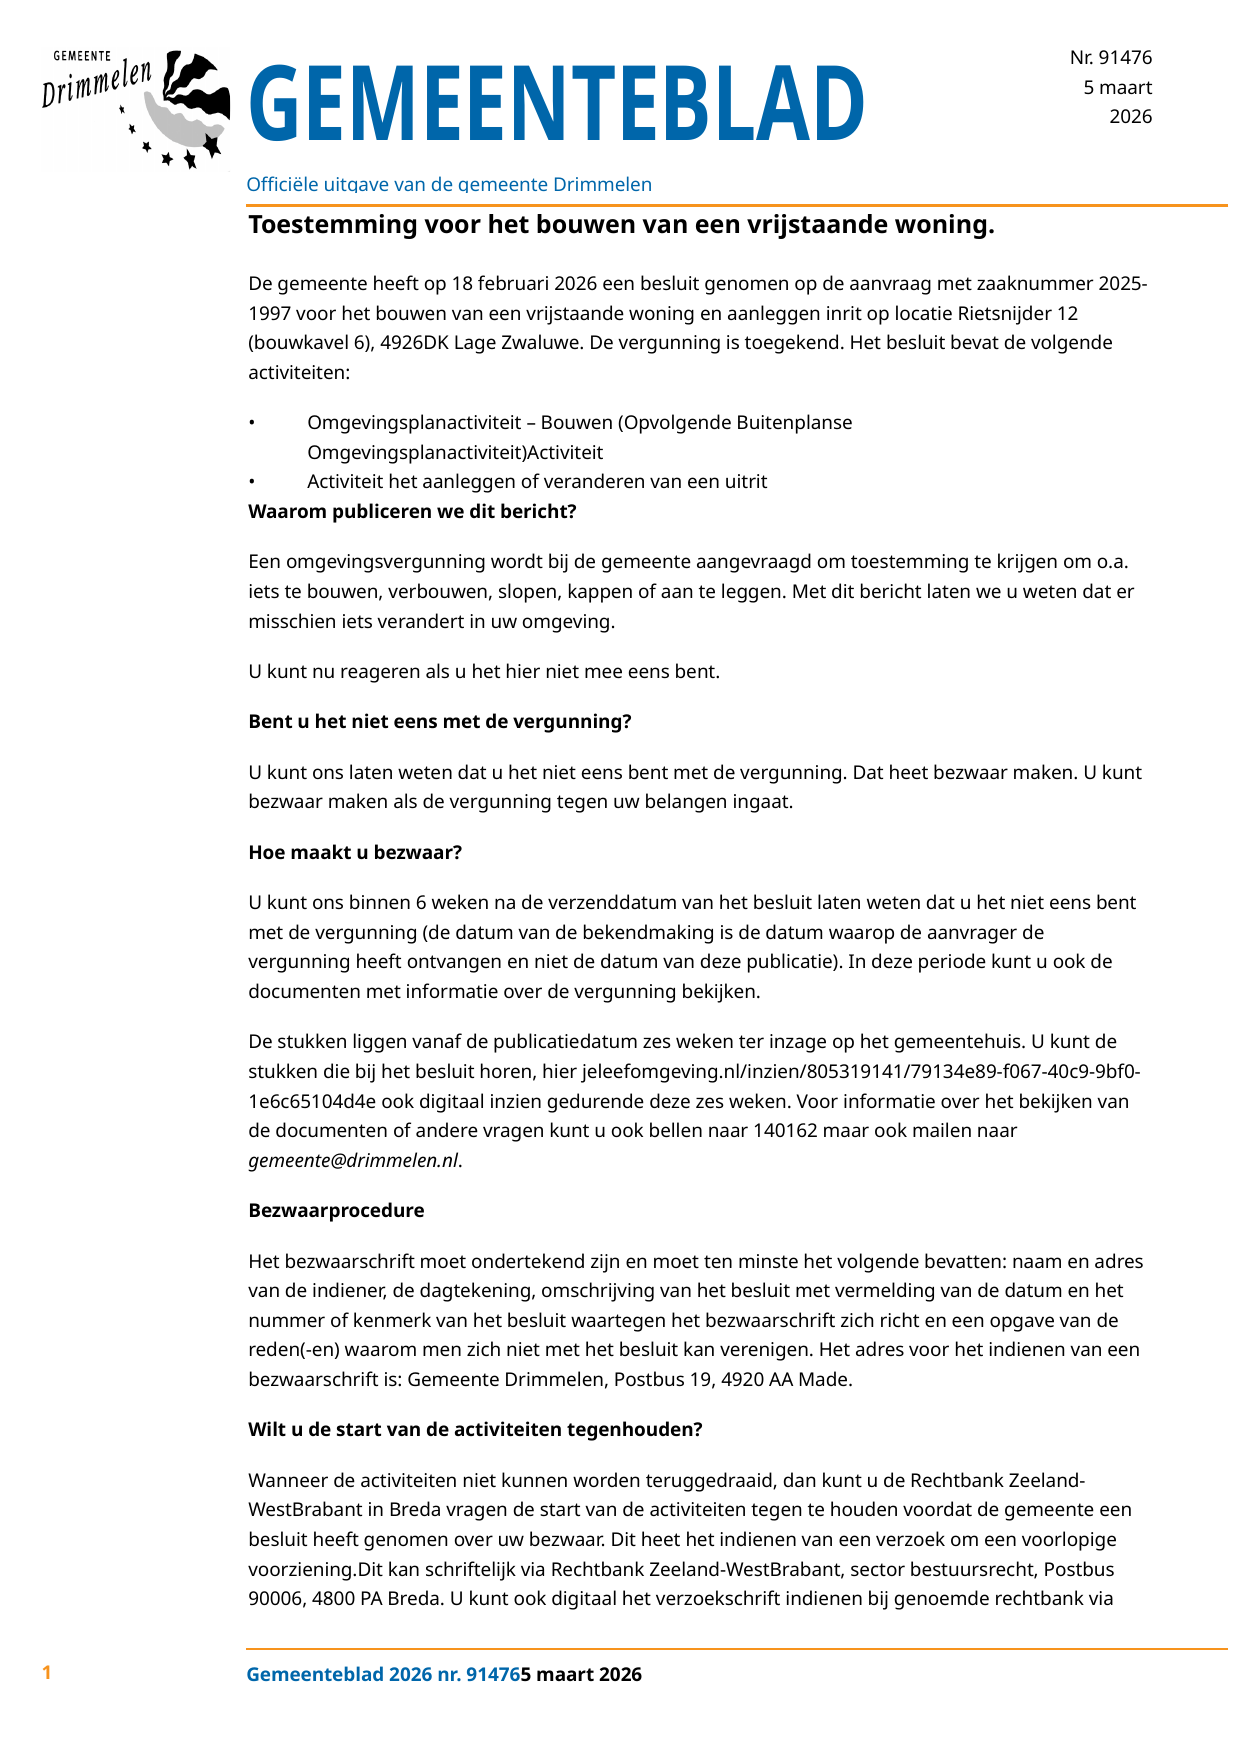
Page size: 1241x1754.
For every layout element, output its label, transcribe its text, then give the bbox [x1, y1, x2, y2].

text De gemeente heeft op 18 februari 2026 een besluit genomen op de aanvraag met zaaknummer 2025-1997 voor het bouwen van een vrijstaande woning en aanleggen inrit op locatie Rietsnijder 12 (bouwkavel 6), 4926DK Lage Zwaluwe. De vergunning is toegekend. Het besluit bevat de volgende activiteiten: [248, 270, 1152, 385]
text De stukken liggen vanaf de publicatiedatum zes weken ter inzage op het gemeentehuis. U kunt de stukken die bij het besluit horen, hier jeleefomgeving.nl/inzien/805319141/79134e89-f067-40c9-9bf0-1e6c65104d4e ook digitaal inzien gedurende deze zes weken. Voor informatie over het bekijken van de documenten of andere vragen kunt u ook bellen naar 140162 maar ook mailen naar gemeente@drimmelen.nl. [248, 1029, 1152, 1173]
text U kunt ons laten weten dat u het niet eens bent met de vergunning. Dat heet bezwaar maken. U kunt bezwaar maken als de vergunning tegen uw belangen ingaat. [248, 759, 1152, 814]
text U kunt ons binnen 6 weken na de verzenddatum van het besluit laten weten dat u het niet eens bent met de vergunning (de datum van de bekendmaking is de datum waarop de aanvrager de vergunning heeft ontvangen en niet de datum van deze publicatie). In deze periode kunt u ook de documenten met informatie over de vergunning bekijken. [248, 889, 1152, 1004]
text Toestemming voor het bouwen van een vrijstaande woning. [248, 207, 1152, 241]
text Wanneer de activiteiten niet kunnen worden teruggedraaid, dan kunt u de Rechtbank Zeeland-WestBrabant in Breda vragen de start van de activiteiten tegen te houden voordat de gemeente een besluit heeft genomen over uw bezwaar. Dit heet het indienen van een verzoek om een voorlopige voorziening.Dit kan schriftelijk via Rechtbank Zeeland-WestBrabant, sector bestuursrecht, Postbus 90006, 4800 PA Breda. U kunt ook digitaal het verzoekschrift indienen bij genoemde rechtbank via [248, 1467, 1152, 1611]
text Hoe maakt u bezwaar? [248, 839, 1152, 865]
text Bent u het niet eens met de vergunning? [248, 709, 1152, 734]
list Activiteit het aanleggen of veranderen van een uitrit [248, 469, 1152, 494]
picture [41, 47, 231, 172]
list Omgevingsplanactiviteit – Bouwen (Opvolgende Buitenplanse Omgevingsplanactiviteit)Activiteit [248, 409, 1152, 465]
text Een omgevingsvergunning wordt bij de gemeente aangevraagd om toestemming te krijgen om o.a. iets te bouwen, verbouwen, slopen, kappen of aan te leggen. Met dit bericht laten we u weten dat er misschien iets verandert in uw omgeving. [248, 549, 1152, 633]
text Waarom publiceren we dit bericht? [248, 498, 1152, 524]
text Het bezwaarschrift moet ondertekend zijn en moet ten minste het volgende bevatten: naam en adres van de indiener, de dagtekening, omschrijving van het besluit met vermelding van de datum en het nummer of kenmerk van het besluit waartegen het bezwaarschrift zich richt en een opgave van de reden(-en) waarom men zich niet met het besluit kan verenigen. Het adres voor het indienen van een bezwaarschrift is: Gemeente Drimmelen, Postbus 19, 4920 AA Made. [248, 1248, 1152, 1392]
text Bezwaarprocedure [248, 1197, 1152, 1223]
text U kunt nu reageren als u het hier niet mee eens bent. [248, 658, 1152, 684]
text Wilt u de start van de activiteiten tegenhouden? [248, 1417, 1152, 1442]
